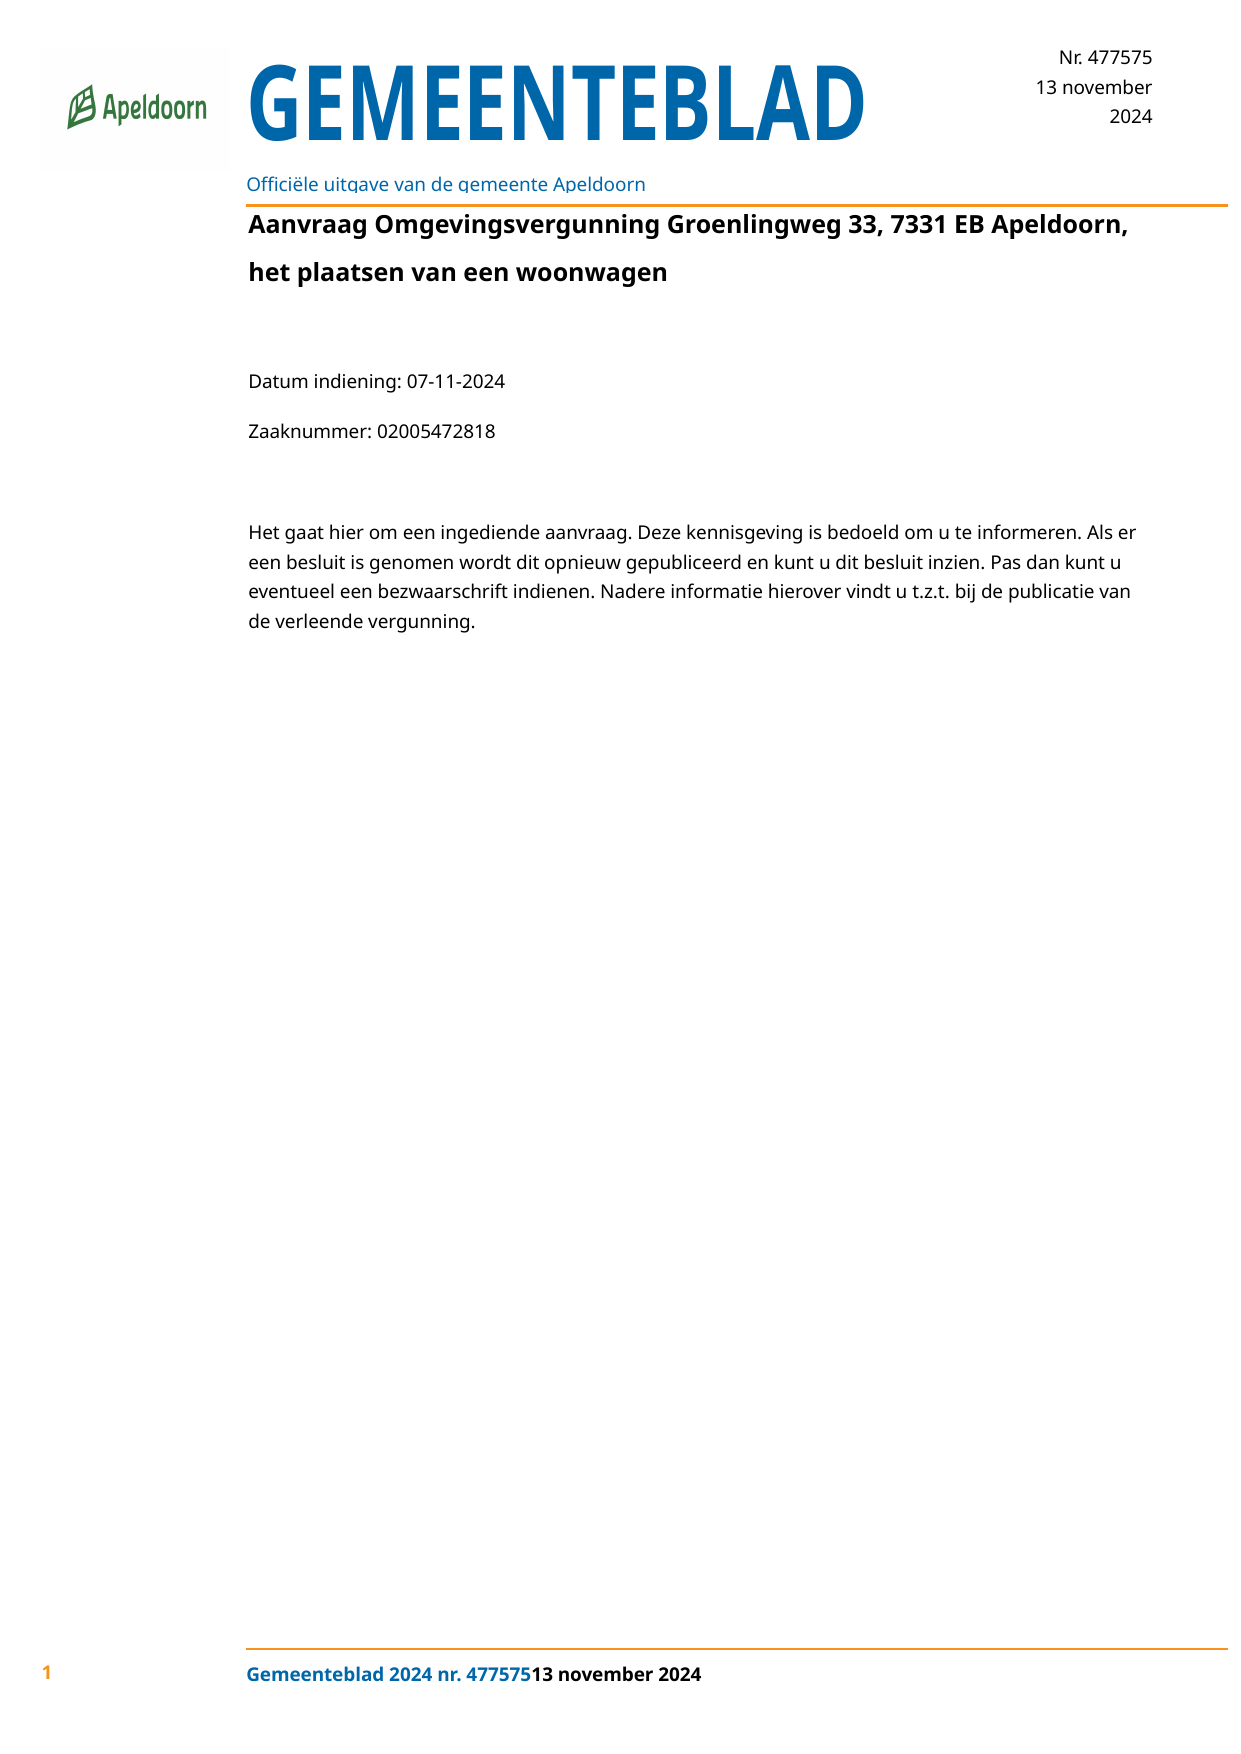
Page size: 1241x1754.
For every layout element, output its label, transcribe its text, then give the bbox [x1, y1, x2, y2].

text Datum indiening: 07-11-2024 [248, 368, 1152, 394]
text Aanvraag Omgevingsvergunning Groenlingweg 33, 7331 EB Apeldoorn, het plaatsen van een woonwagen [248, 207, 1152, 288]
text Het gaat hier om een ingediende aanvraag. Deze kennisgeving is bedoeld om u te informeren. Als er een besluit is genomen wordt dit opnieuw gepubliceerd en kunt u dit besluit inzien. Pas dan kunt u eventueel een bezwaarschrift indienen. Nadere informatie hierover vindt u t.z.t. bij de publicatie van de verleende vergunning. [248, 519, 1152, 634]
picture [41, 47, 231, 172]
text Zaaknummer: 02005472818 [248, 419, 1152, 444]
